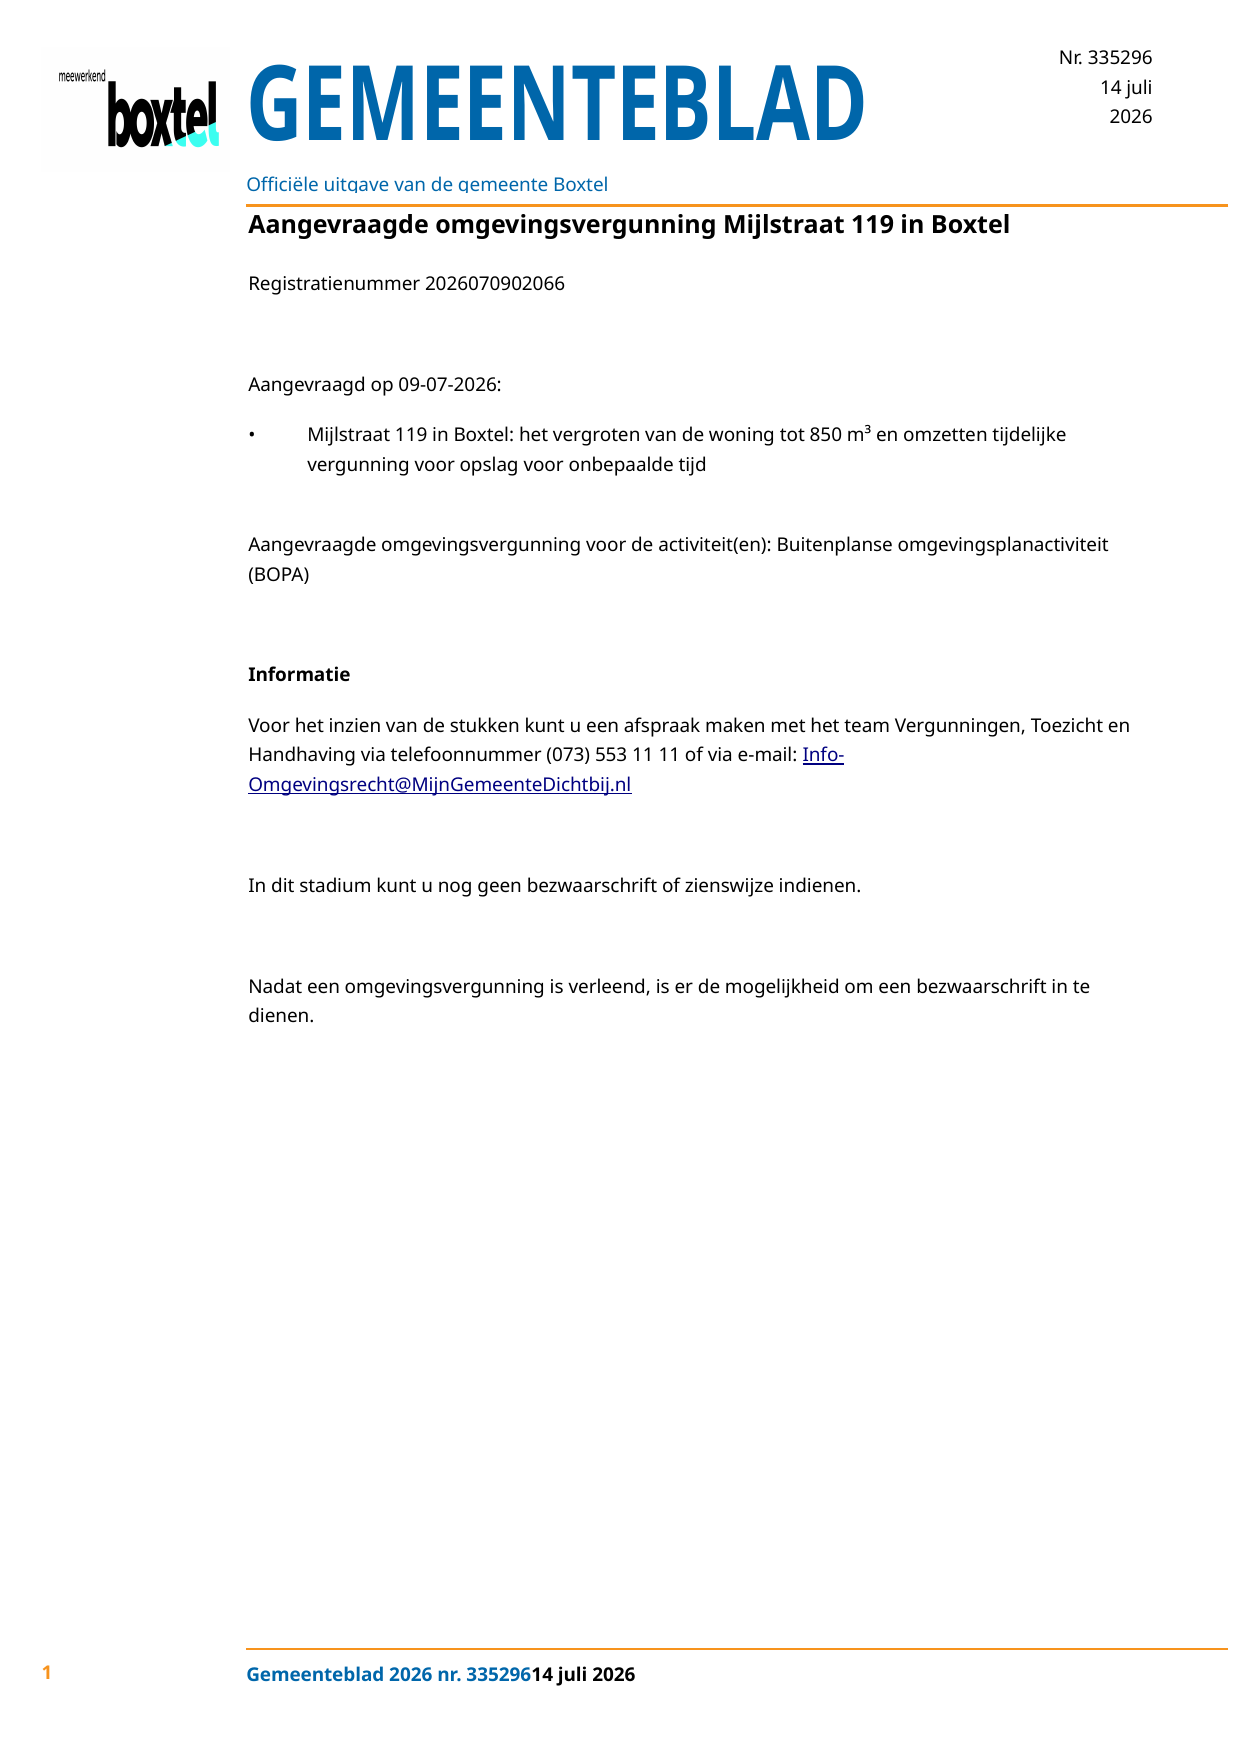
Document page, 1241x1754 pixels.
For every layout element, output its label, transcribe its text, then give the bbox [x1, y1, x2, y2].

text Aangevraagde omgevingsvergunning voor de activiteit(en): Buitenplanse omgevingsplanactiviteit (BOPA) [248, 531, 1152, 586]
text Nadat een omgevingsvergunning is verleend, is er de mogelijkheid om een bezwaarschrift in te dienen. [248, 973, 1152, 1028]
picture [41, 47, 231, 172]
text Aangevraagd op 09-07-2026: [248, 371, 1152, 397]
text Registratienummer 2026070902066 [248, 270, 1152, 296]
list Mijlstraat 119 in Boxtel: het vergroten van de woning tot 850 m³ en omzetten tijdelijke vergunning voor opslag voor onbepaalde tijd [248, 422, 1152, 477]
text Voor het inzien van de stukken kunt u een afspraak maken met het team Vergunningen, Toezicht en Handhaving via telefoonnummer (073) 553 11 11 of via e-mail: Info-Omgevingsrecht@MijnGemeenteDichtbij.nl [248, 712, 1152, 797]
text Informatie [248, 662, 1152, 687]
text In dit stadium kunt u nog geen bezwaarschrift of zienswijze indienen. [248, 872, 1152, 898]
text Aangevraagde omgevingsvergunning Mijlstraat 119 in Boxtel [248, 207, 1152, 241]
